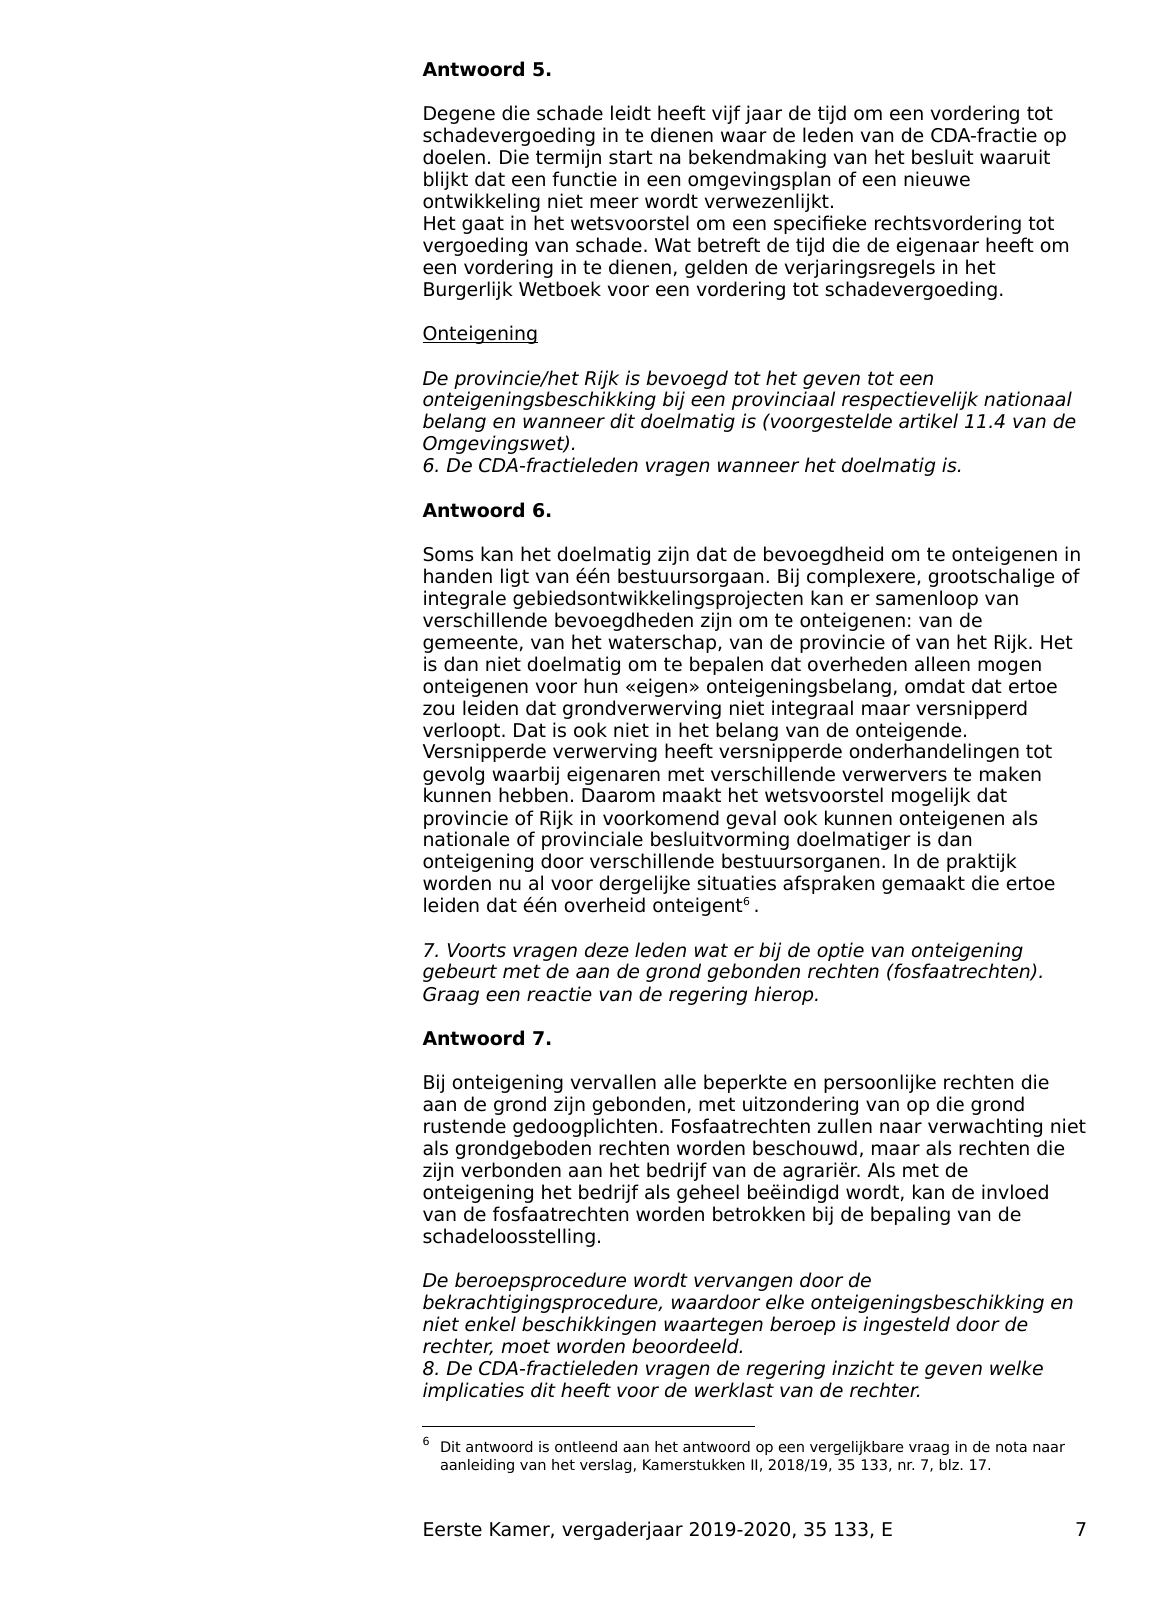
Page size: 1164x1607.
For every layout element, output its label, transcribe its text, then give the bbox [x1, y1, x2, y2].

subtitle Antwoord 7. [422, 1028, 1087, 1049]
text 6. De CDA-fractieleden vragen wanneer het doelmatig is. [422, 455, 1087, 477]
text De beroepsprocedure wordt vervangen door de bekrachtigingsprocedure, waardoor elke onteigeningsbeschikking en niet enkel beschikkingen waartegen beroep is ingesteld door de rechter, moet worden beoordeeld. [422, 1270, 1087, 1358]
text Dit antwoord is ontleend aan het antwoord op een vergelijkbare vraag in de nota naar aanleiding van het verslag, Kamerstukken II, 2018/19, 35 133, nr. 7, blz. 17. [422, 1435, 1087, 1474]
subtitle Antwoord 6. [422, 499, 1087, 521]
subtitle Antwoord 5. [422, 59, 1087, 81]
subtitle Onteigening [422, 323, 1087, 345]
text Bij onteigening vervallen alle beperkte en persoonlijke rechten die aan de grond zijn gebonden, met uitzondering van op die grond rustende gedoogplichten. Fosfaatrechten zullen naar verwachting niet als grondgeboden rechten worden beschouwd, maar als rechten die zijn verbonden aan het bedrijf van de agrariër. Als met de onteigening het bedrijf als geheel beëindigd wordt, kan de invloed van de fosfaatrechten worden betrokken bij de bepaling van de schadeloosstelling. [422, 1072, 1087, 1248]
text 8. De CDA-fractieleden vragen de regering inzicht te geven welke implicaties dit heeft voor de werklast van de rechter. [422, 1358, 1087, 1402]
text Soms kan het doelmatig zijn dat de bevoegdheid om te onteigenen in handen ligt van één bestuursorgaan. Bij complexere, grootschalige of integrale gebiedsontwikkelingsprojecten kan er samenloop van verschillende bevoegdheden zijn om te onteigenen: van de gemeente, van het waterschap, van de provincie of van het Rijk. Het is dan niet doelmatig om te bepalen dat overheden alleen mogen onteigenen voor hun «eigen» onteigeningsbelang, omdat dat ertoe zou leiden dat grondverwerving niet integraal maar versnipperd verloopt. Dat is ook niet in het belang van de onteigende. Versnipperde verwerving heeft versnipperde onderhandelingen tot gevolg waarbij eigenaren met verschillende verwervers te maken kunnen hebben. Daarom maakt het wetsvoorstel mogelijk dat provincie of Rijk in voorkomend geval ook kunnen onteigenen als nationale of provinciale besluitvorming doelmatiger is dan onteigening door verschillende bestuursorganen. In de praktijk worden nu al voor dergelijke situaties afspraken gemaakt die ertoe leiden dat één overheid onteigent. [422, 544, 1087, 917]
text De provincie/het Rijk is bevoegd tot het geven tot een onteigeningsbeschikking bij een provinciaal respectievelijk nationaal belang en wanneer dit doelmatig is (voorgestelde artikel 11.4 van de Omgevingswet). [422, 367, 1087, 455]
text Het gaat in het wetsvoorstel om een specifieke rechtsvordering tot vergoeding van schade. Wat betreft de tijd die de eigenaar heeft om een vordering in te dienen, gelden de verjaringsregels in het Burgerlijk Wetboek voor een vordering tot schadevergoeding. [422, 213, 1087, 301]
text Degene die schade leidt heeft vijf jaar de tijd om een vordering tot schadevergoeding in te dienen waar de leden van de CDA-fractie op doelen. Die termijn start na bekendmaking van het besluit waaruit blijkt dat een functie in een omgevingsplan of een nieuwe ontwikkeling niet meer wordt verwezenlijkt. [422, 103, 1087, 213]
text 7. Voorts vragen deze leden wat er bij de optie van onteigening gebeurt met de aan de grond gebonden rechten (fosfaatrechten). Graag een reactie van de regering hierop. [422, 939, 1087, 1005]
